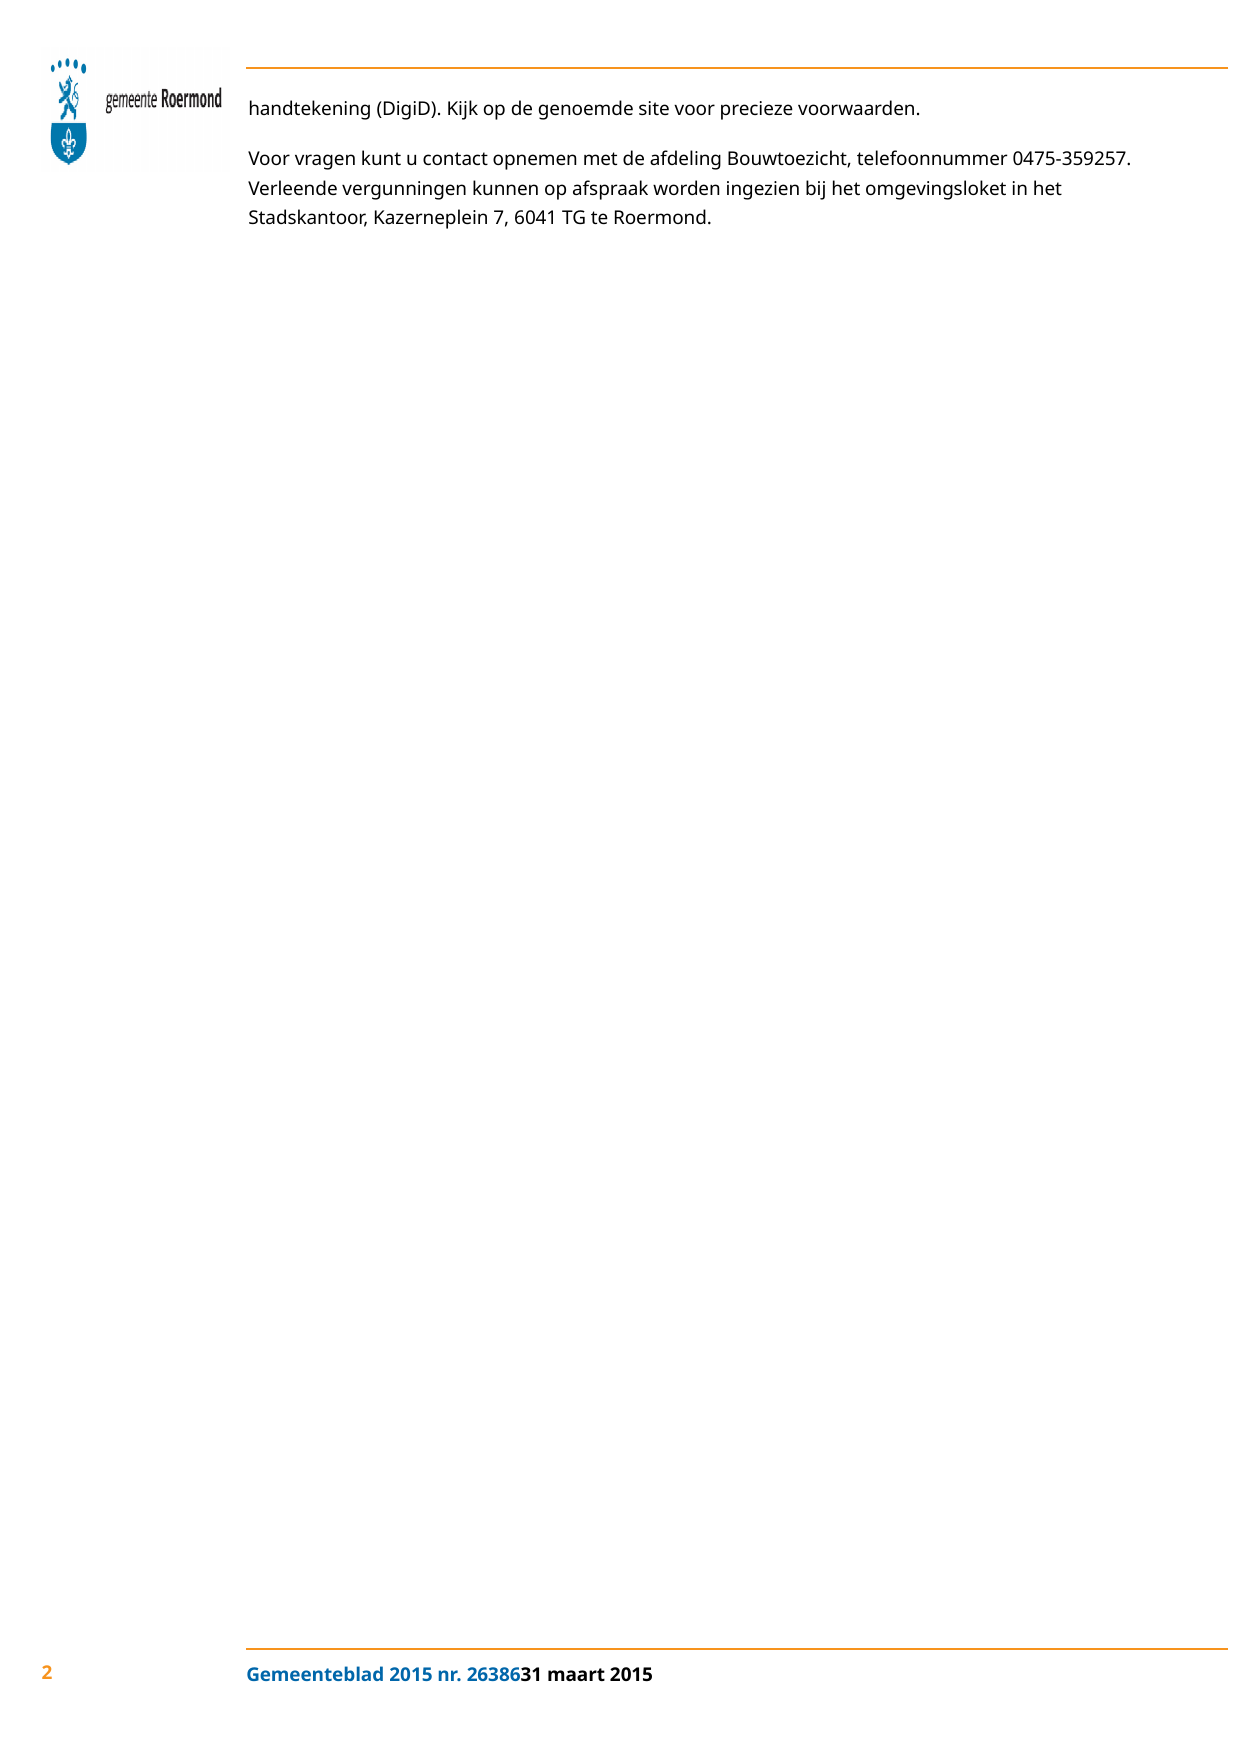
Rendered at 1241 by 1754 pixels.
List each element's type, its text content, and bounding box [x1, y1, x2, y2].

picture [41, 47, 231, 172]
text Voor vragen kunt u contact opnemen met de afdeling Bouwtoezicht, telefoonnummer 0475-359257. Verleende vergunningen kunnen op afspraak worden ingezien bij het omgevingsloket in het Stadskantoor, Kazerneplein 7, 6041 TG te Roermond. [248, 145, 1152, 230]
text handtekening (DigiD). Kijk op de genoemde site voor precieze voorwaarden. [248, 95, 1152, 121]
